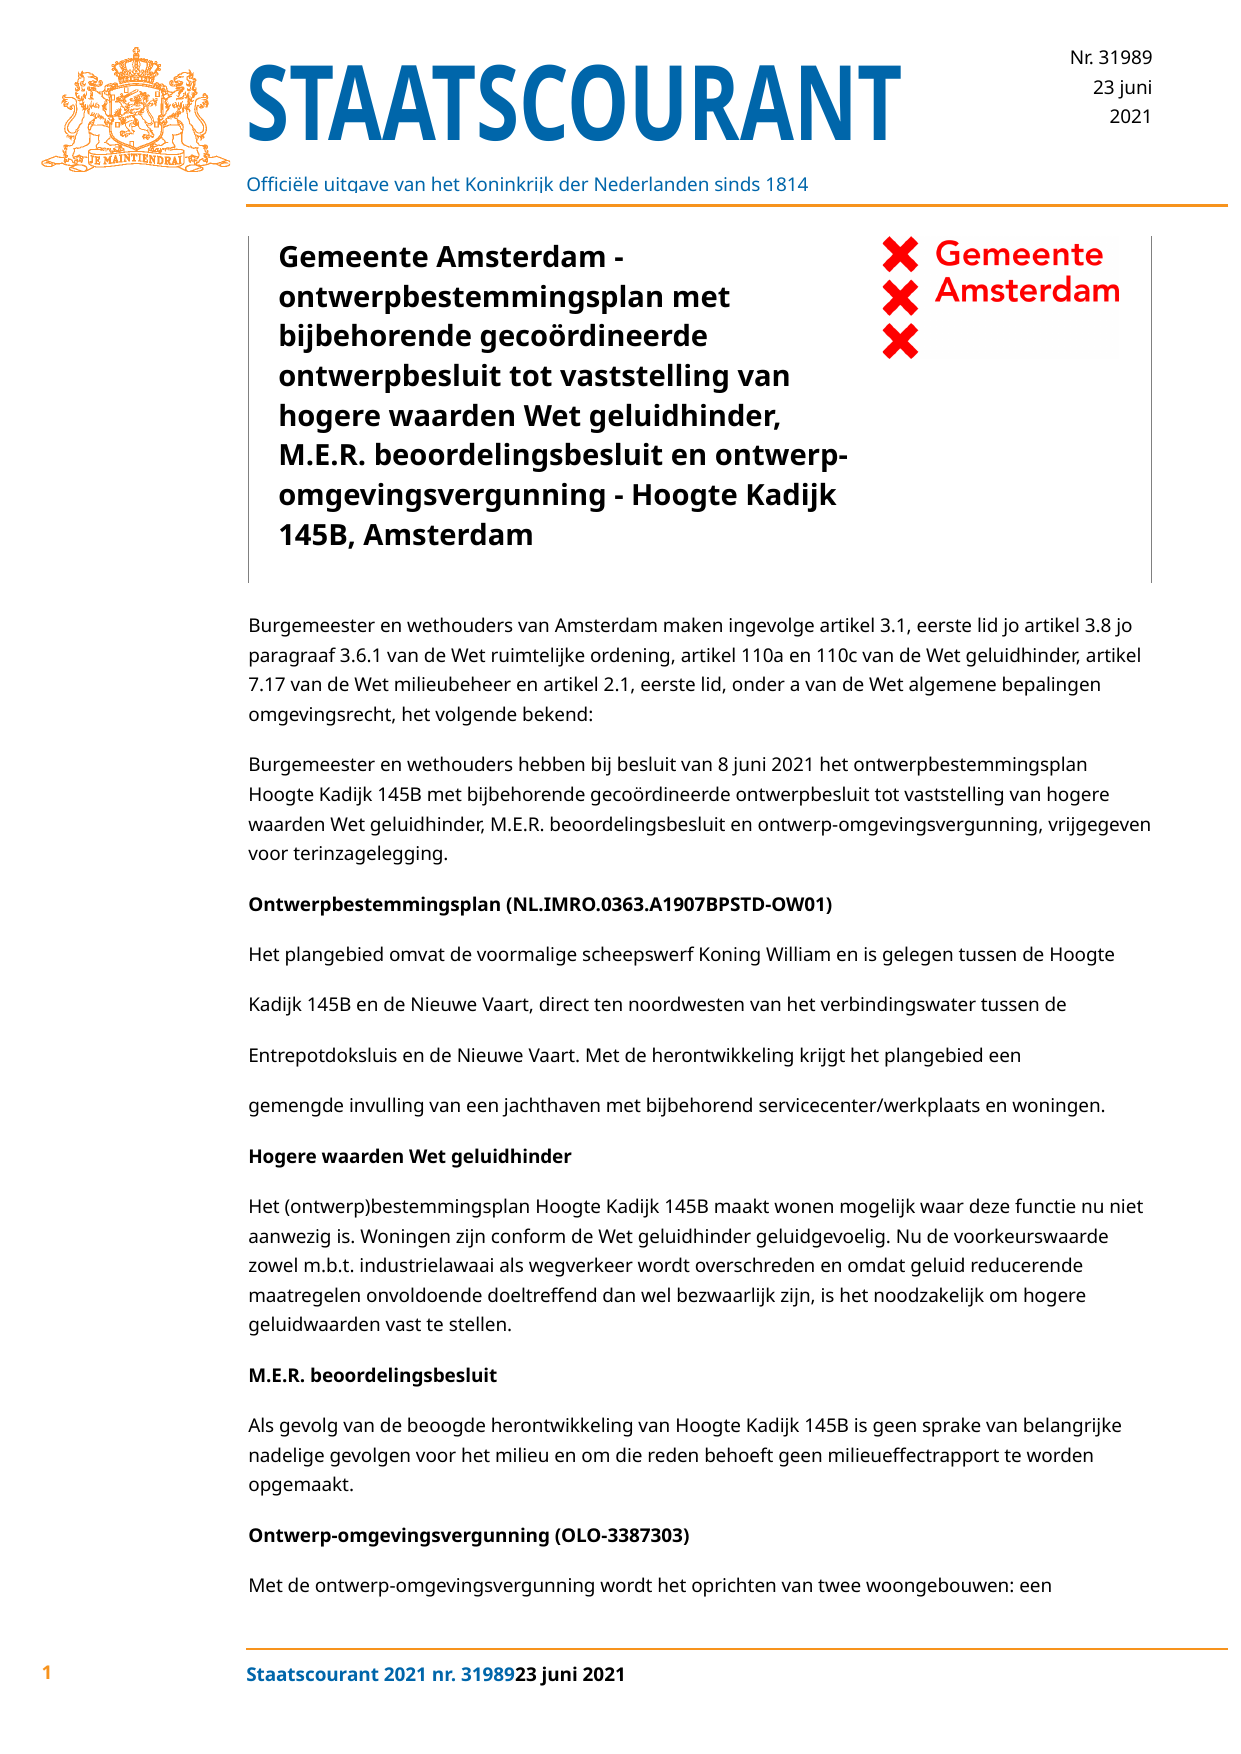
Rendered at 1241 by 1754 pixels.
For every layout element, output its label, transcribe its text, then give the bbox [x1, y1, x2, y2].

text M.E.R. beoordelingsbesluit [248, 1362, 1152, 1388]
text Het (ontwerp)bestemmingsplan Hoogte Kadijk 145B maakt wonen mogelijk waar deze functie nu niet aanwezig is. Woningen zijn conform de Wet geluidhinder geluidgevoelig. Nu de voorkeurswaarde zowel m.b.t. industrielawaai als wegverkeer wordt overschreden en omdat geluid reducerende maatregelen onvoldoende doeltreffend dan wel bezwaarlijk zijn, is het noodzakelijk om hogere geluidwaarden vast te stellen. [248, 1193, 1152, 1337]
text Kadijk 145B en de Nieuwe Vaart, direct ten noordwesten van het verbindingswater tussen de [248, 992, 1152, 1017]
text Ontwerp-omgevingsvergunning (OLO-3387303) [248, 1522, 1152, 1548]
picture [882, 236, 1119, 359]
table_header [850, 236, 1151, 583]
text gemengde invulling van een jachthaven met bijbehorend servicecenter/werkplaats en woningen. [248, 1092, 1152, 1118]
text Met de ontwerp-omgevingsvergunning wordt het oprichten van twee woongebouwen: een [248, 1572, 1152, 1598]
text Burgemeester en wethouders hebben bij besluit van 8 juni 2021 het ontwerpbestemmingsplan Hoogte Kadijk 145B met bijbehorende gecoördineerde ontwerpbesluit tot vaststelling van hogere waarden Wet geluidhinder, M.E.R. beoordelingsbesluit en ontwerp-omgevingsvergunning, vrijgegeven voor terinzagelegging. [248, 752, 1152, 866]
text Het plangebied omvat de voormalige scheepswerf Koning William en is gelegen tussen de Hoogte [248, 941, 1152, 967]
text Entrepotdoksluis en de Nieuwe Vaart. Met de herontwikkeling krijgt het plangebied een [248, 1042, 1152, 1068]
text Burgemeester en wethouders van Amsterdam maken ingevolge artikel 3.1, eerste lid jo artikel 3.8 jo paragraaf 3.6.1 van de Wet ruimtelijke ordening, artikel 110a en 110c van de Wet geluidhinder, artikel 7.17 van de Wet milieubeheer en artikel 2.1, eerste lid, onder a van de Wet algemene bepalingen omgevingsrecht, het volgende bekend: [248, 612, 1152, 727]
text Als gevolg van de beoogde herontwikkeling van Hoogte Kadijk 145B is geen sprake van belangrijke nadelige gevolgen voor het milieu en om die reden behoeft geen milieueffectrapport te worden opgemaakt. [248, 1412, 1152, 1497]
table_header Gemeente Amsterdam - ontwerpbestemmingsplan met bijbehorende gecoördineerde ontwerpbesluit tot vaststelling van hogere waarden Wet geluidhinder, M.E.R. beoordelingsbesluit en ontwerp-omgevingsvergunning - Hoogte Kadijk 145B, Amsterdam [249, 236, 850, 583]
text Ontwerpbestemmingsplan (NL.IMRO.0363.A1907BPSTD-OW01) [248, 891, 1152, 916]
text Hogere waarden Wet geluidhinder [248, 1143, 1152, 1168]
picture [41, 47, 231, 172]
